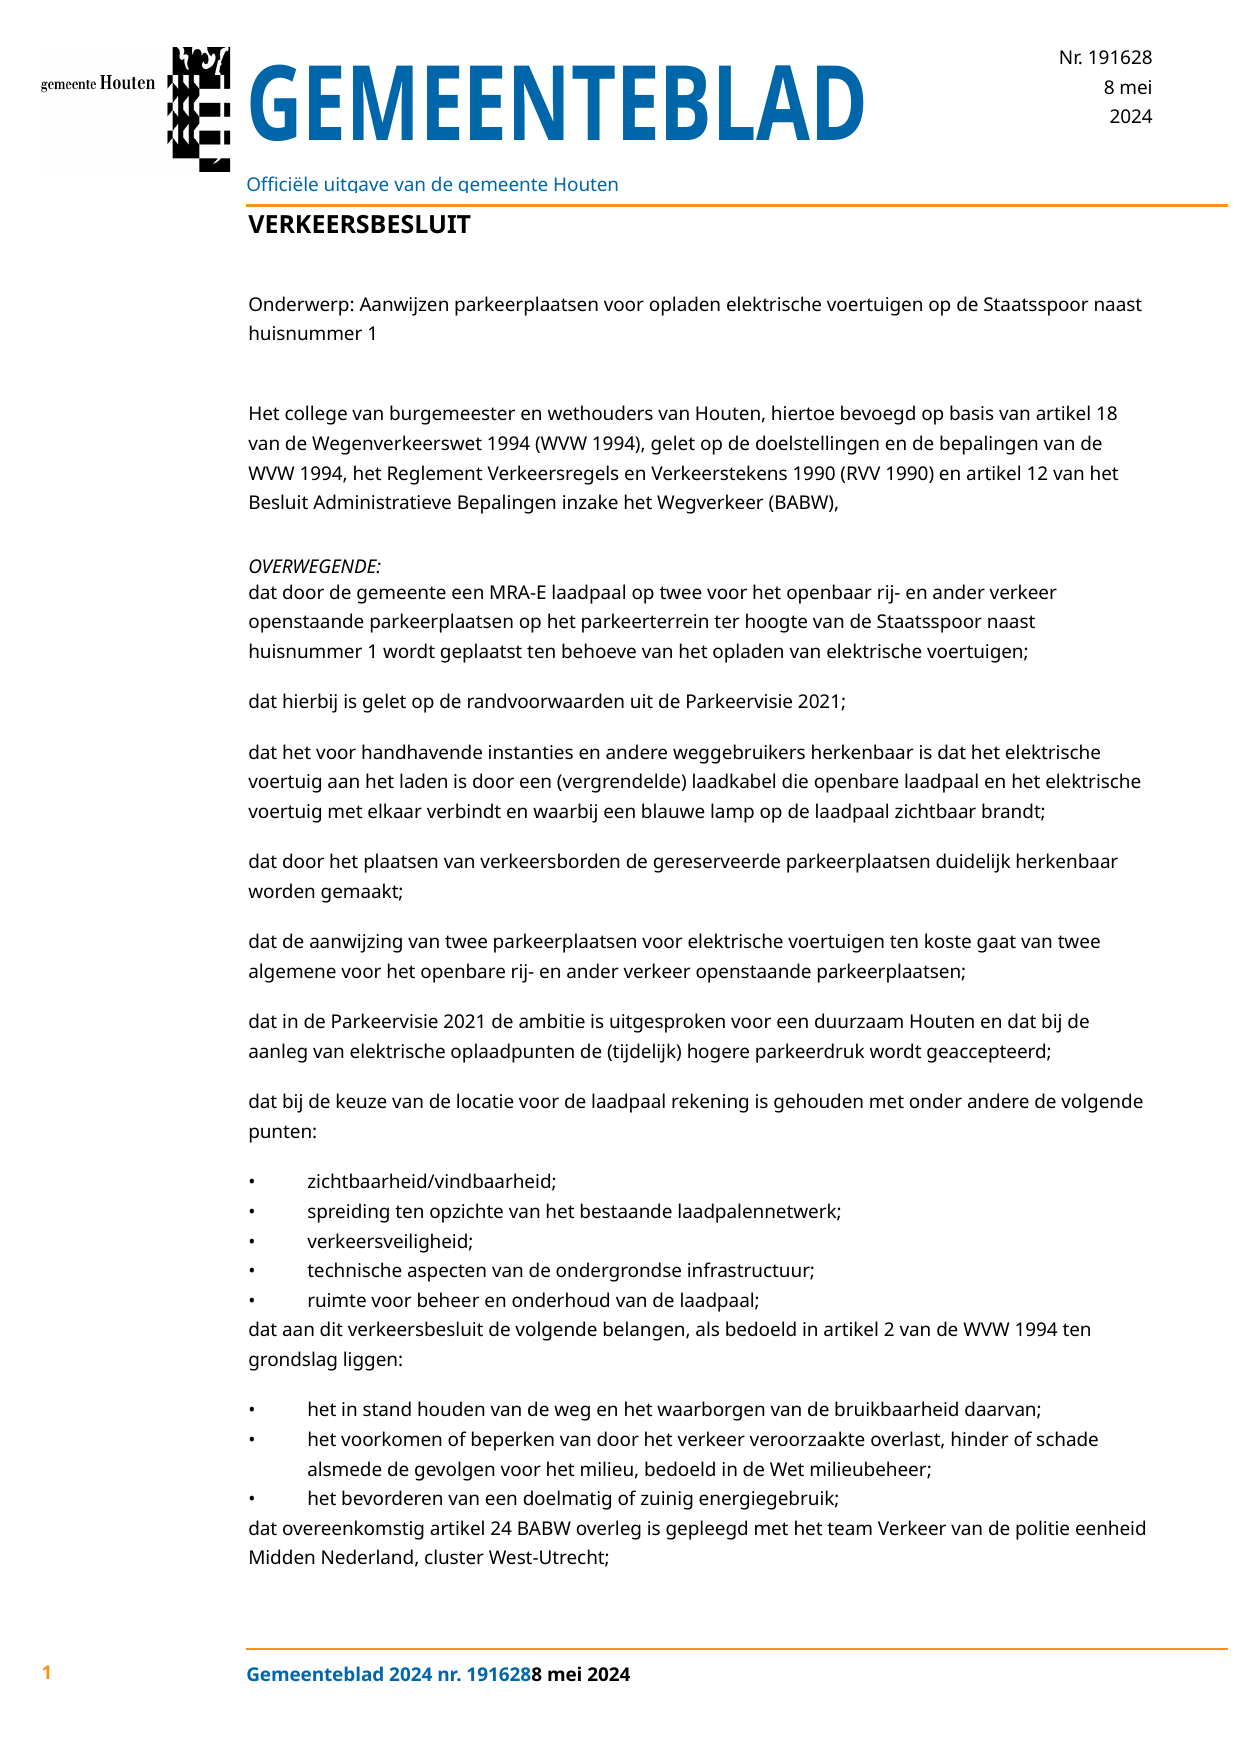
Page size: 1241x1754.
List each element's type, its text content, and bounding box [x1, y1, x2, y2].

text Het college van burgemeester en wethouders van Houten, hiertoe bevoegd op basis van artikel 18 van de Wegenverkeerswet 1994 (WVW 1994), gelet op de doelstellingen en de bepalingen van de WVW 1994, het Reglement Verkeersregels en Verkeerstekens 1990 (RVV 1990) en artikel 12 van het Besluit Administratieve Bepalingen inzake het Wegverkeer (BABW), [248, 401, 1152, 515]
list verkeersveiligheid; [248, 1228, 1152, 1253]
list technische aspecten van de ondergrondse infrastructuur; [248, 1257, 1152, 1283]
text dat overeenkomstig artikel 24 BABW overleg is gepleegd met het team Verkeer van de politie eenheid Midden Nederland, cluster West-Utrecht; [248, 1515, 1152, 1570]
text dat bij de keuze van de locatie voor de laadpaal rekening is gehouden met onder andere de volgende punten: [248, 1089, 1152, 1144]
text Onderwerp: Aanwijzen parkeerplaatsen voor opladen elektrische voertuigen op de Staatsspoor naast huisnummer 1 [248, 291, 1152, 346]
list het bevorderen van een doelmatig of zuinig energiegebruik; [248, 1485, 1152, 1511]
picture [41, 47, 231, 172]
text dat door het plaatsen van verkeersborden de gereserveerde parkeerplaatsen duidelijk herkenbaar worden gemaakt; [248, 849, 1152, 904]
list het in stand houden van de weg en het waarborgen van de bruikbaarheid daarvan; [248, 1397, 1152, 1422]
text dat aan dit verkeersbesluit de volgende belangen, als bedoeld in artikel 2 van de WVW 1994 ten grondslag liggen: [248, 1317, 1152, 1372]
text dat de aanwijzing van twee parkeerplaatsen voor elektrische voertuigen ten koste gaat van twee algemene voor het openbare rij- en ander verkeer openstaande parkeerplaatsen; [248, 929, 1152, 984]
text VERKEERSBESLUIT [248, 207, 1152, 241]
list ruimte voor beheer en onderhoud van de laadpaal; [248, 1287, 1152, 1313]
text dat het voor handhavende instanties en andere weggebruikers herkenbaar is dat het elektrische voertuig aan het laden is door een (vergrendelde) laadkabel die openbare laadpaal en het elektrische voertuig met elkaar verbindt en waarbij een blauwe lamp op de laadpaal zichtbaar brandt; [248, 739, 1152, 824]
list het voorkomen of beperken van door het verkeer veroorzaakte overlast, hinder of schade alsmede de gevolgen voor het milieu, bedoeld in de Wet milieubeheer; [248, 1426, 1152, 1481]
text dat in de Parkeervisie 2021 de ambitie is uitgesproken voor een duurzaam Houten en dat bij de aanleg van elektrische oplaadpunten de (tijdelijk) hogere parkeerdruk wordt geaccepteerd; [248, 1009, 1152, 1064]
list zichtbaarheid/vindbaarheid; [248, 1169, 1152, 1194]
text OVERWEGENDE: [248, 553, 1152, 579]
list spreiding ten opzichte van het bestaande laadpalennetwerk; [248, 1198, 1152, 1224]
text dat hierbij is gelet op de randvoorwaarden uit de Parkeervisie 2021; [248, 689, 1152, 714]
text dat door de gemeente een MRA-E laadpaal op twee voor het openbaar rij- en ander verkeer openstaande parkeerplaatsen op het parkeerterrein ter hoogte van de Staatsspoor naast huisnummer 1 wordt geplaatst ten behoeve van het opladen van elektrische voertuigen; [248, 579, 1152, 664]
